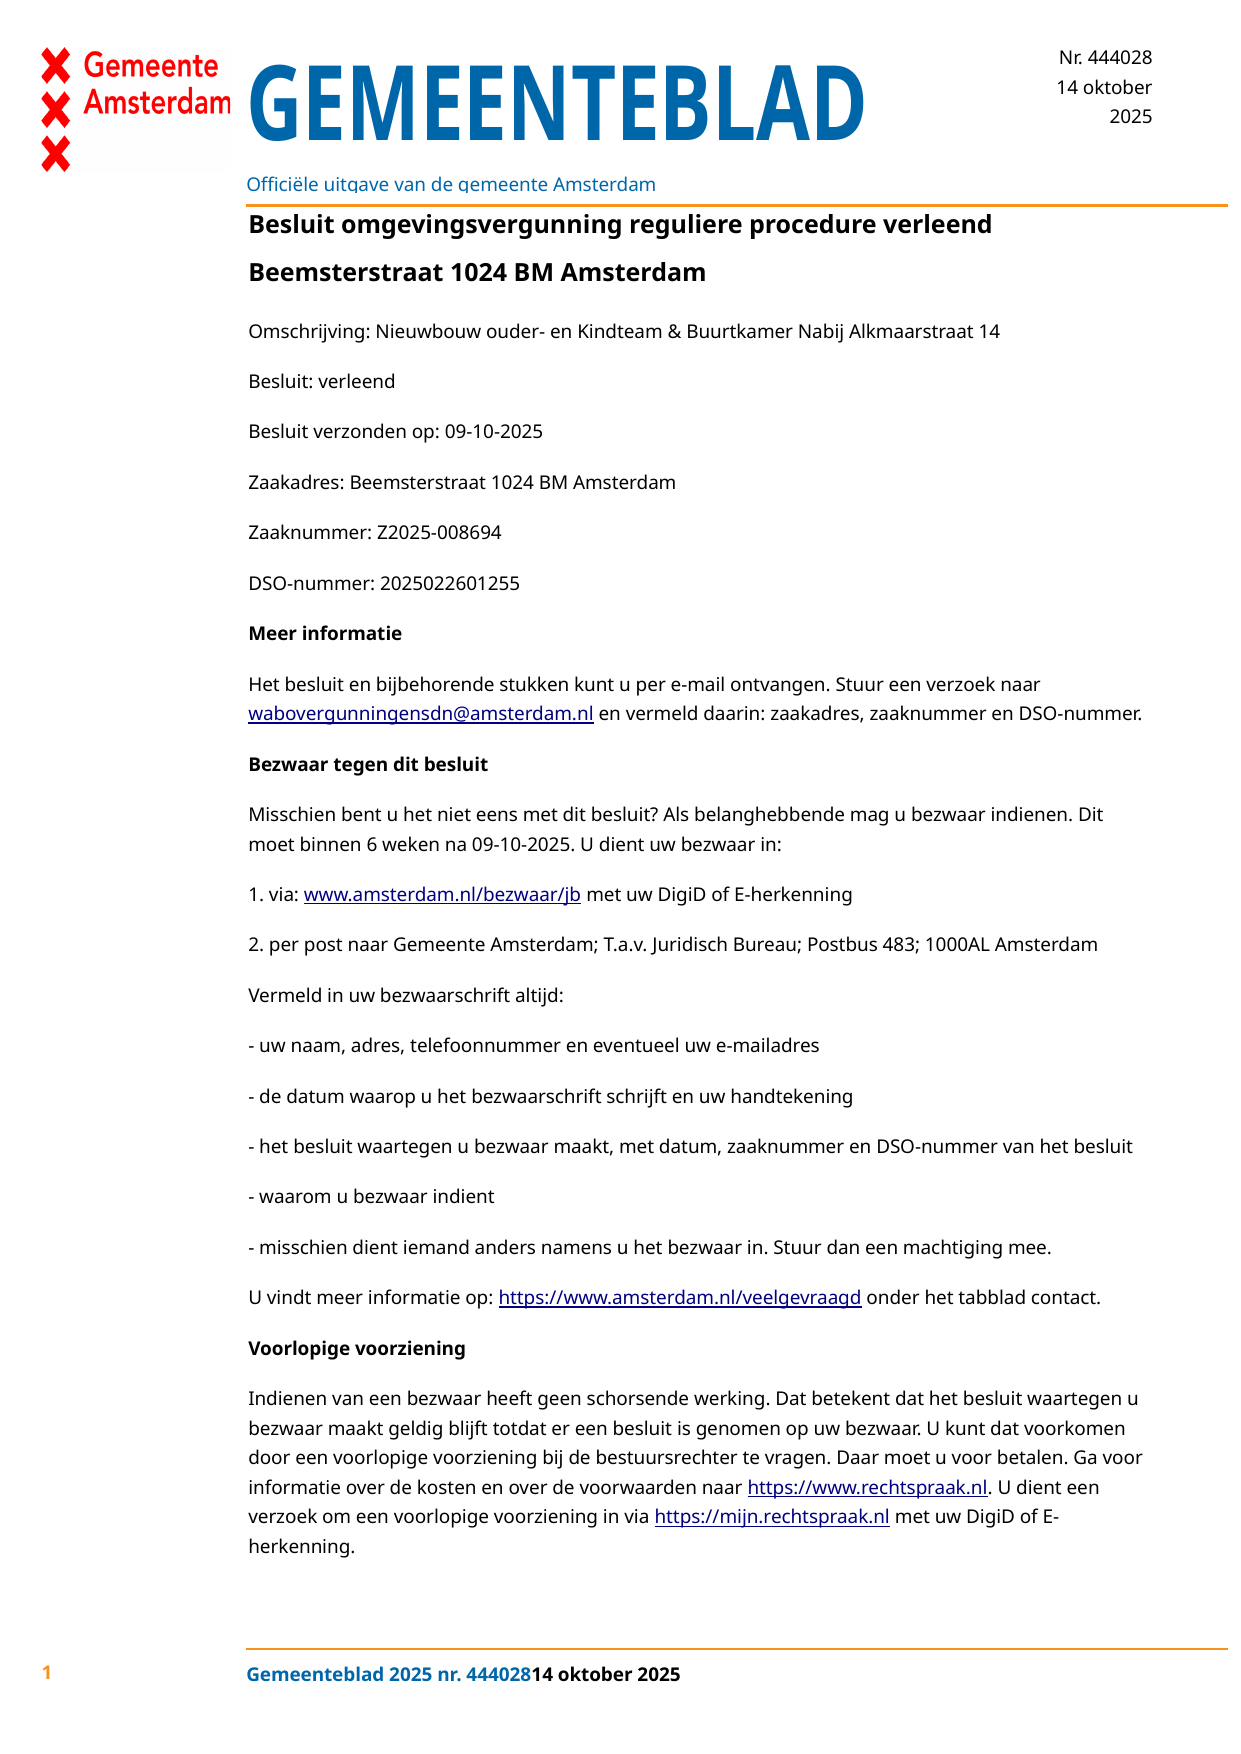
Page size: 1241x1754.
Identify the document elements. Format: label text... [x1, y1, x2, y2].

text - het besluit waartegen u bezwaar maakt, met datum, zaaknummer en DSO-nummer van het besluit [248, 1133, 1152, 1159]
text Voorlopige voorziening [248, 1335, 1152, 1361]
text Misschien bent u het niet eens met dit besluit? Als belanghebbende mag u bezwaar indienen. Dit moet binnen 6 weken na 09-10-2025. U dient uw bezwaar in: [248, 801, 1152, 857]
text Bezwaar tegen dit besluit [248, 751, 1152, 777]
text - waarom u bezwaar indient [248, 1184, 1152, 1209]
text 1. via: www.amsterdam.nl/bezwaar/jb met uw DigiD of E-herkenning [248, 881, 1152, 907]
text Besluit omgevingsvergunning reguliere procedure verleend Beemsterstraat 1024 BM Amsterdam [248, 207, 1152, 288]
text U vindt meer informatie op: https://www.amsterdam.nl/veelgevraagd onder het tabblad contact. [248, 1284, 1152, 1310]
text Zaakadres: Beemsterstraat 1024 BM Amsterdam [248, 469, 1152, 495]
text - uw naam, adres, telefoonnummer en eventueel uw e-mailadres [248, 1032, 1152, 1058]
picture [41, 47, 231, 172]
text Vermeld in uw bezwaarschrift altijd: [248, 982, 1152, 1008]
text Zaaknummer: Z2025-008694 [248, 519, 1152, 545]
text DSO-nummer: 2025022601255 [248, 570, 1152, 596]
text Besluit: verleend [248, 368, 1152, 394]
text Besluit verzonden op: 09-10-2025 [248, 419, 1152, 444]
text Indienen van een bezwaar heeft geen schorsende werking. Dat betekent dat het besluit waartegen u bezwaar maakt geldig blijft totdat er een besluit is genomen op uw bezwaar. U kunt dat voorkomen door een voorlopige voorziening bij de bestuursrechter te vragen. Daar moet u voor betalen. Ga voor informatie over de kosten en over de voorwaarden naar https://www.rechtspraak.nl. U dient een verzoek om een voorlopige voorziening in via https://mijn.rechtspraak.nl met uw DigiD of E-herkenning. [248, 1385, 1152, 1559]
text - de datum waarop u het bezwaarschrift schrijft en uw handtekening [248, 1083, 1152, 1109]
text Het besluit en bijbehorende stukken kunt u per e-mail ontvangen. Stuur een verzoek naar wabovergunningensdn@amsterdam.nl en vermeld daarin: zaakadres, zaaknummer en DSO-nummer. [248, 671, 1152, 726]
text - misschien dient iemand anders namens u het bezwaar in. Stuur dan een machtiging mee. [248, 1234, 1152, 1260]
text Omschrijving: Nieuwbouw ouder- en Kindteam & Buurtkamer Nabij Alkmaarstraat 14 [248, 318, 1152, 344]
text 2. per post naar Gemeente Amsterdam; T.a.v. Juridisch Bureau; Postbus 483; 1000AL Amsterdam [248, 932, 1152, 957]
text Meer informatie [248, 620, 1152, 646]
